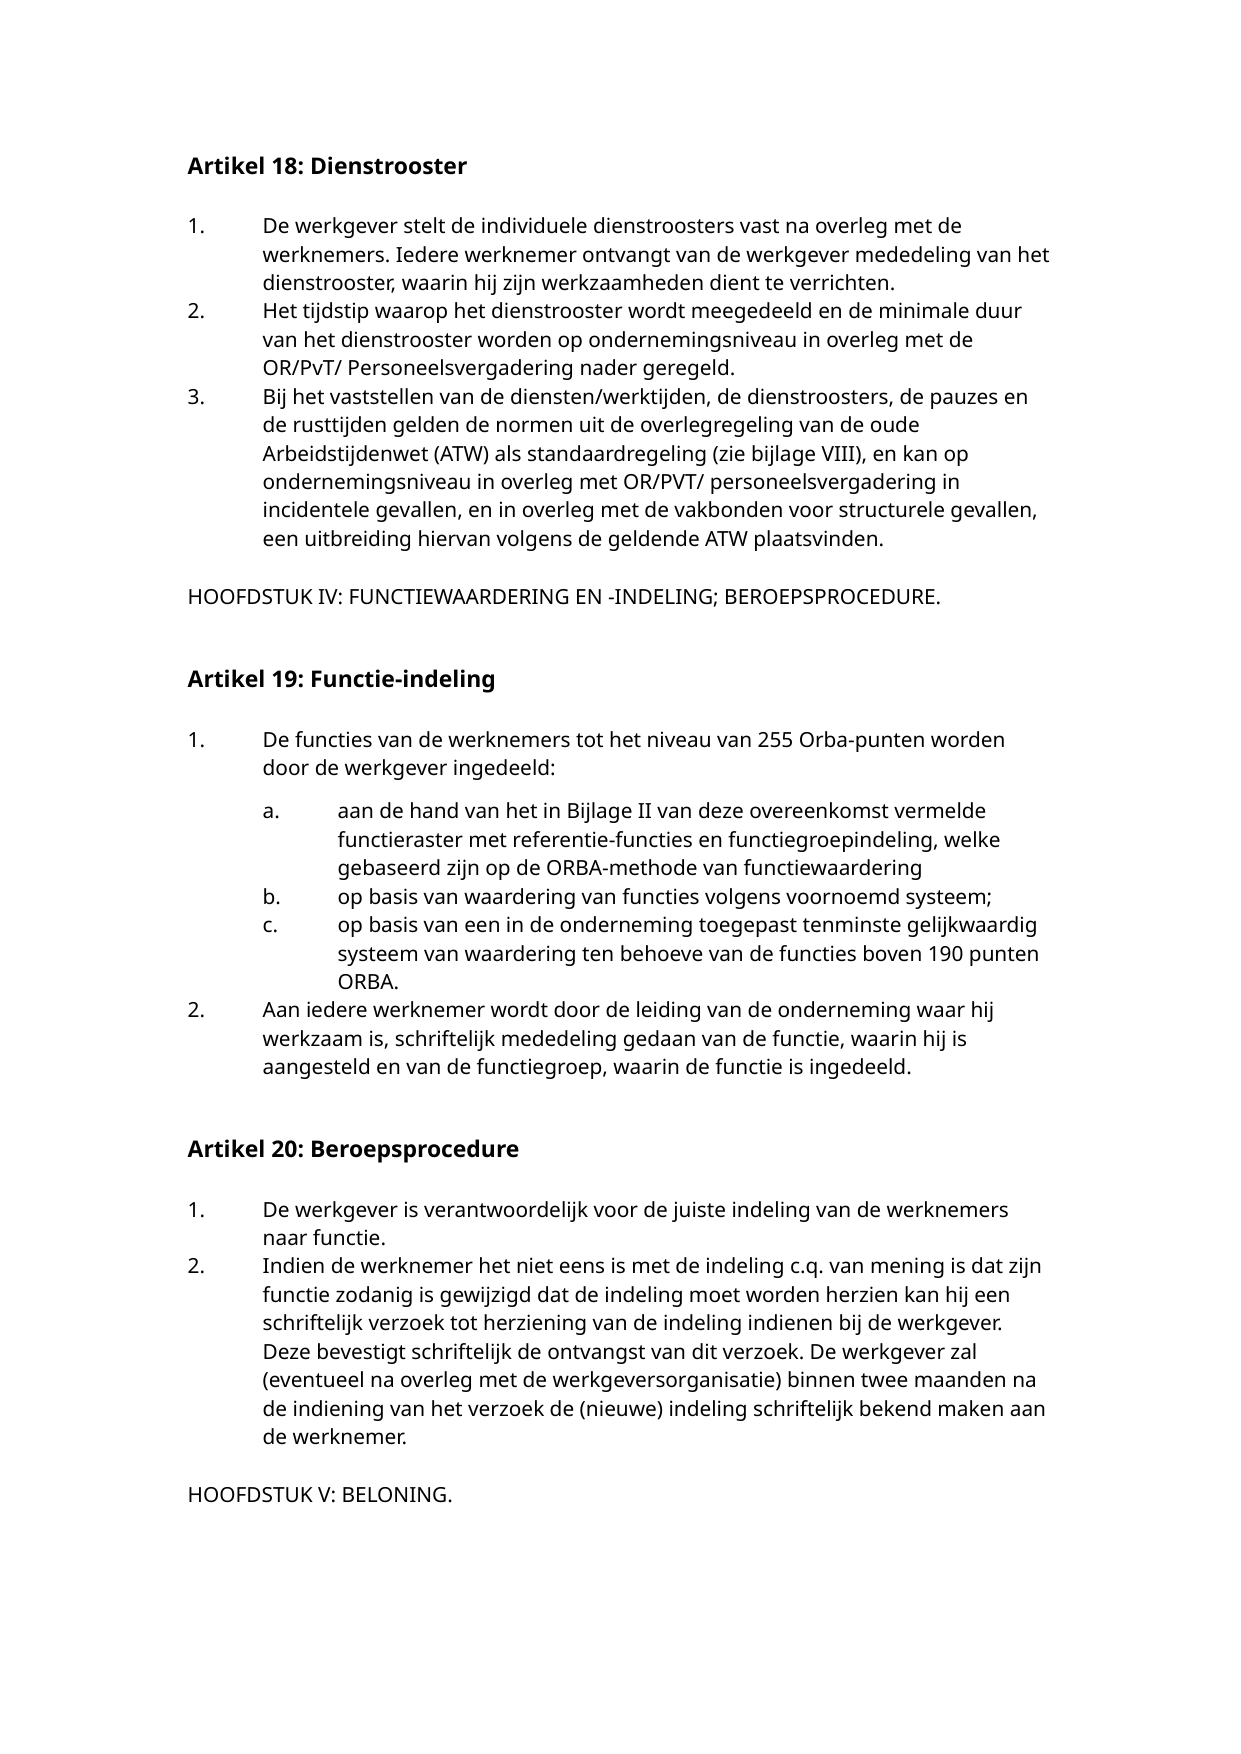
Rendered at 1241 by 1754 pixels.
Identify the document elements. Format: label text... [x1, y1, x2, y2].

list De functies van de werknemers tot het niveau van 255 Orba-punten worden door de werkgever ingedeeld: [187, 725, 1053, 782]
subtitle Artikel 19: Functie-indeling [187, 663, 1053, 695]
list Indien de werknemer het niet eens is met de indeling c.q. van mening is dat zijn functie zodanig is gewijzigd dat de indeling moet worden herzien kan hij een schriftelijk verzoek tot herziening van de indeling indienen bij de werkgever. Deze bevestigt schriftelijk de ontvangst van dit verzoek. De werkgever zal (eventueel na overleg met de werkgeversorganisatie) binnen twee maanden na de indiening van het verzoek de (nieuwe) indeling schriftelijk bekend maken aan de werknemer. [187, 1252, 1053, 1451]
list op basis van een in de onderneming toegepast tenminste gelijkwaardig systeem van waardering ten behoeve van de functies boven 190 punten ORBA. [262, 910, 1053, 996]
subtitle HOOFDSTUK V: BELONING. [187, 1481, 1053, 1509]
subtitle Artikel 20: Beroepsprocedure [187, 1133, 1053, 1165]
list Aan iedere werknemer wordt door de leiding van de onderneming waar hij werkzaam is, schriftelijk mededeling gedaan van de functie, waarin hij is aangesteld en van de functiegroep, waarin de functie is ingedeeld. [187, 996, 1053, 1081]
list De werkgever stelt de individuele dienstroosters vast na overleg met de werknemers. Iedere werknemer ontvangt van de werkgever mededeling van het dienstrooster, waarin hij zijn werkzaamheden dient te verrichten. [187, 211, 1053, 297]
subtitle Artikel 18: Dienstrooster [187, 150, 1053, 181]
subtitle HOOFDSTUK IV: FUNCTIEWAARDERING EN -INDELING; BEROEPSPROCEDURE. [187, 582, 1053, 611]
list De werkgever is verantwoordelijk voor de juiste indeling van de werknemers naar functie. [187, 1195, 1053, 1252]
list aan de hand van het in Bijlage II van deze overeenkomst vermelde functieraster met referentie-functies en functiegroepindeling, welke gebaseerd zijn op de ORBA-methode van functiewaardering [262, 797, 1053, 882]
list Het tijdstip waarop het dienstrooster wordt meegedeeld en de minimale duur van het dienstrooster worden op ondernemingsniveau in overleg met de OR/PvT/ Personeelsvergadering nader geregeld. [187, 297, 1053, 382]
list Bij het vaststellen van de diensten/werktijden, de dienstroosters, de pauzes en de rusttijden gelden de normen uit de overlegregeling van de oude Arbeidstijdenwet (ATW) als standaardregeling (zie bijlage VIII), en kan op ondernemingsniveau in overleg met OR/PVT/ personeelsvergadering in incidentele gevallen, en in overleg met de vakbonden voor structurele gevallen, een uitbreiding hiervan volgens de geldende ATW plaatsvinden. [187, 382, 1053, 552]
list op basis van waardering van functies volgens voornoemd systeem; [262, 882, 1053, 910]
